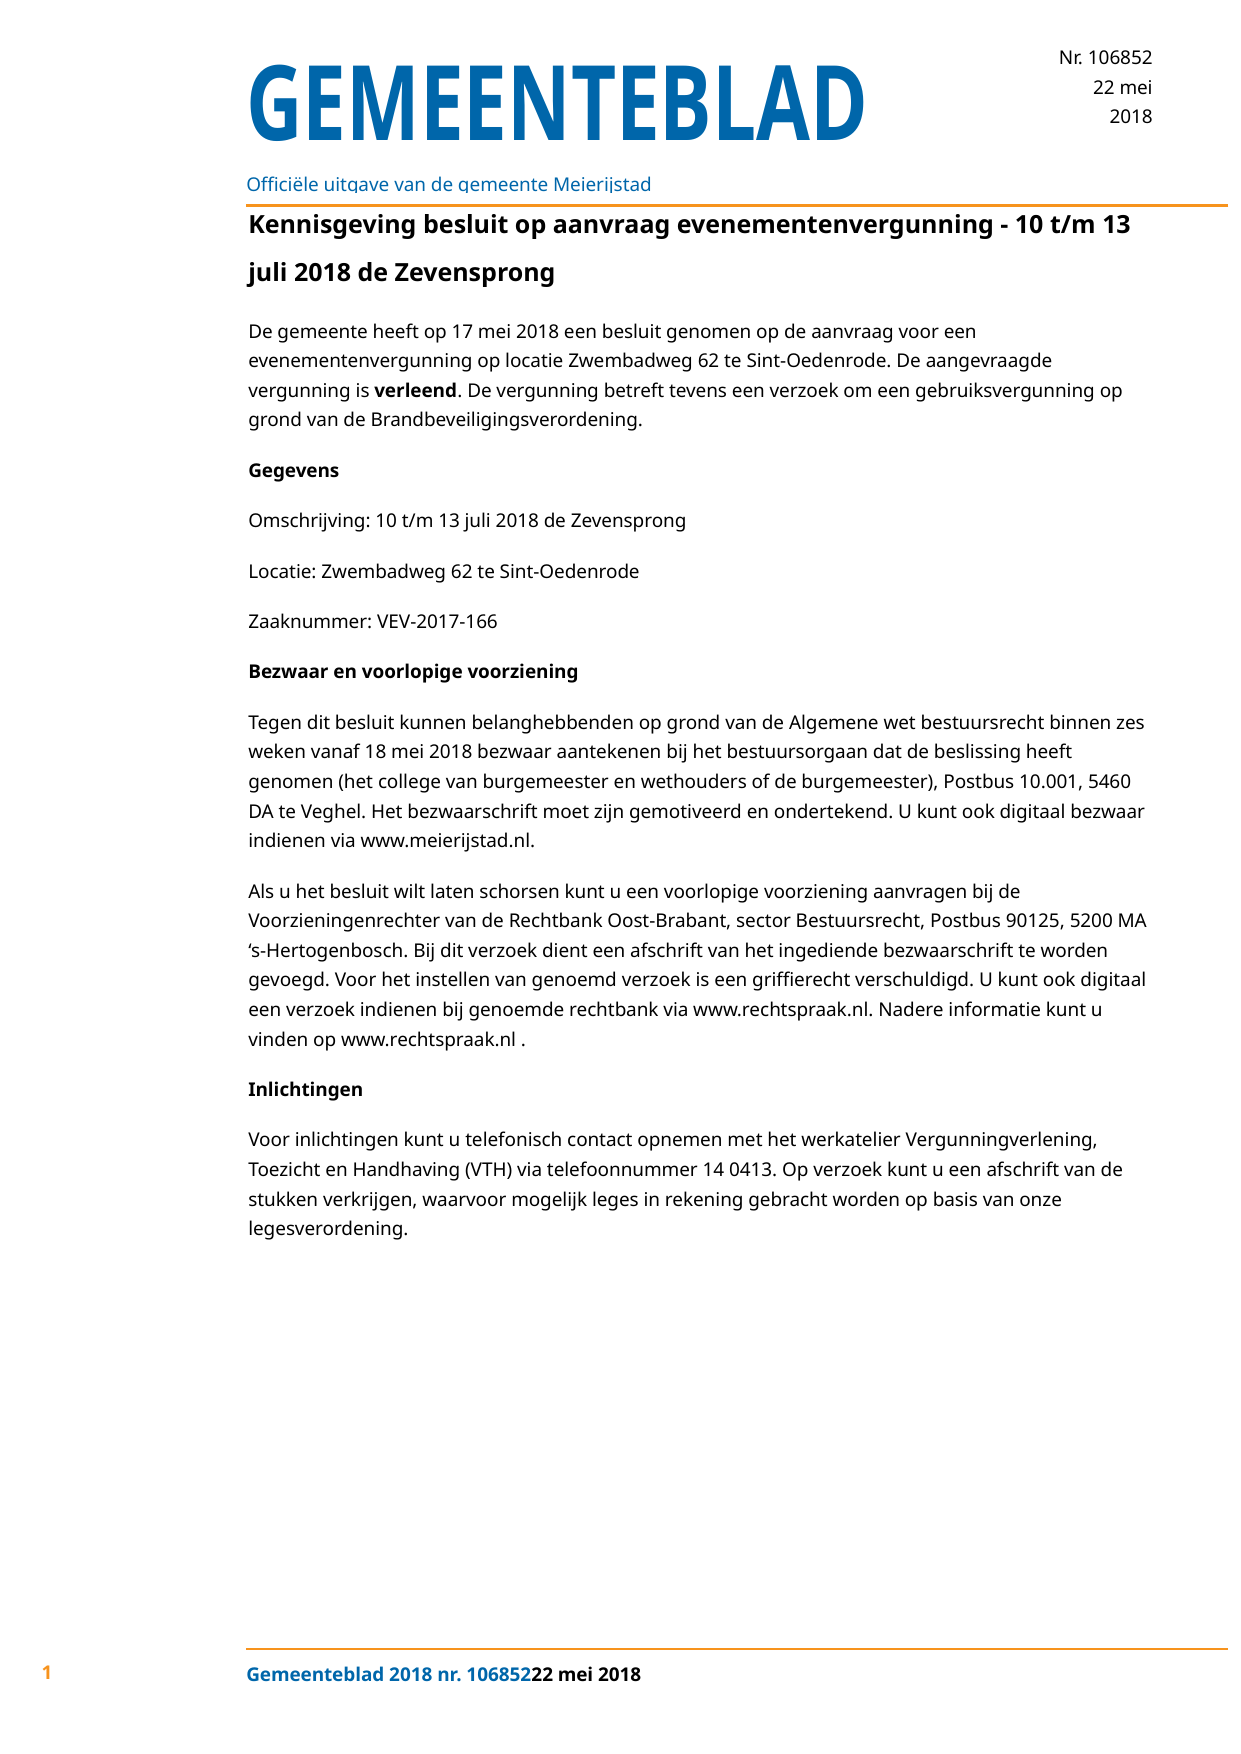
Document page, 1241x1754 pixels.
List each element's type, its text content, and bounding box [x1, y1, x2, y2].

text Gegevens [248, 457, 1152, 483]
text Bezwaar en voorlopige voorziening [248, 659, 1152, 684]
text Kennisgeving besluit op aanvraag evenementenvergunning - 10 t/m 13 juli 2018 de Zevensprong [248, 207, 1152, 288]
text Locatie: Zwembadweg 62 te Sint-Oedenrode [248, 558, 1152, 584]
text De gemeente heeft op 17 mei 2018 een besluit genomen op de aanvraag voor een evenementenvergunning op locatie Zwembadweg 62 te Sint-Oedenrode. De aangevraagde vergunning is verleend. De vergunning betreft tevens een verzoek om een gebruiksvergunning op grond van de Brandbeveiligingsverordening. [248, 318, 1152, 432]
text Zaaknummer: VEV-2017-166 [248, 608, 1152, 634]
picture [41, 47, 231, 172]
text Voor inlichtingen kunt u telefonisch contact opnemen met het werkatelier Vergunningverlening, Toezicht en Handhaving (VTH) via telefoonnummer 14 0413. Op verzoek kunt u een afschrift van de stukken verkrijgen, waarvoor mogelijk leges in rekening gebracht worden op basis van onze legesverordening. [248, 1127, 1152, 1241]
text Tegen dit besluit kunnen belanghebbenden op grond van de Algemene wet bestuursrecht binnen zes weken vanaf 18 mei 2018 bezwaar aantekenen bij het bestuursorgaan dat de beslissing heeft genomen (het college van burgemeester en wethouders of de burgemeester), Postbus 10.001, 5460 DA te Veghel. Het bezwaarschrift moet zijn gemotiveerd en ondertekend. U kunt ook digitaal bezwaar indienen via www.meierijstad.nl. [248, 709, 1152, 853]
text Inlichtingen [248, 1076, 1152, 1102]
text Als u het besluit wilt laten schorsen kunt u een voorlopige voorziening aanvragen bij de Voorzieningenrechter van de Rechtbank Oost-Brabant, sector Bestuursrecht, Postbus 90125, 5200 MA ‘s-Hertogenbosch. Bij dit verzoek dient een afschrift van het ingediende bezwaarschrift te worden gevoegd. Voor het instellen van genoemd verzoek is een griffierecht verschuldigd. U kunt ook digitaal een verzoek indienen bij genoemde rechtbank via www.rechtspraak.nl. Nadere informatie kunt u vinden op www.rechtspraak.nl . [248, 878, 1152, 1052]
text Omschrijving: 10 t/m 13 juli 2018 de Zevensprong [248, 507, 1152, 533]
